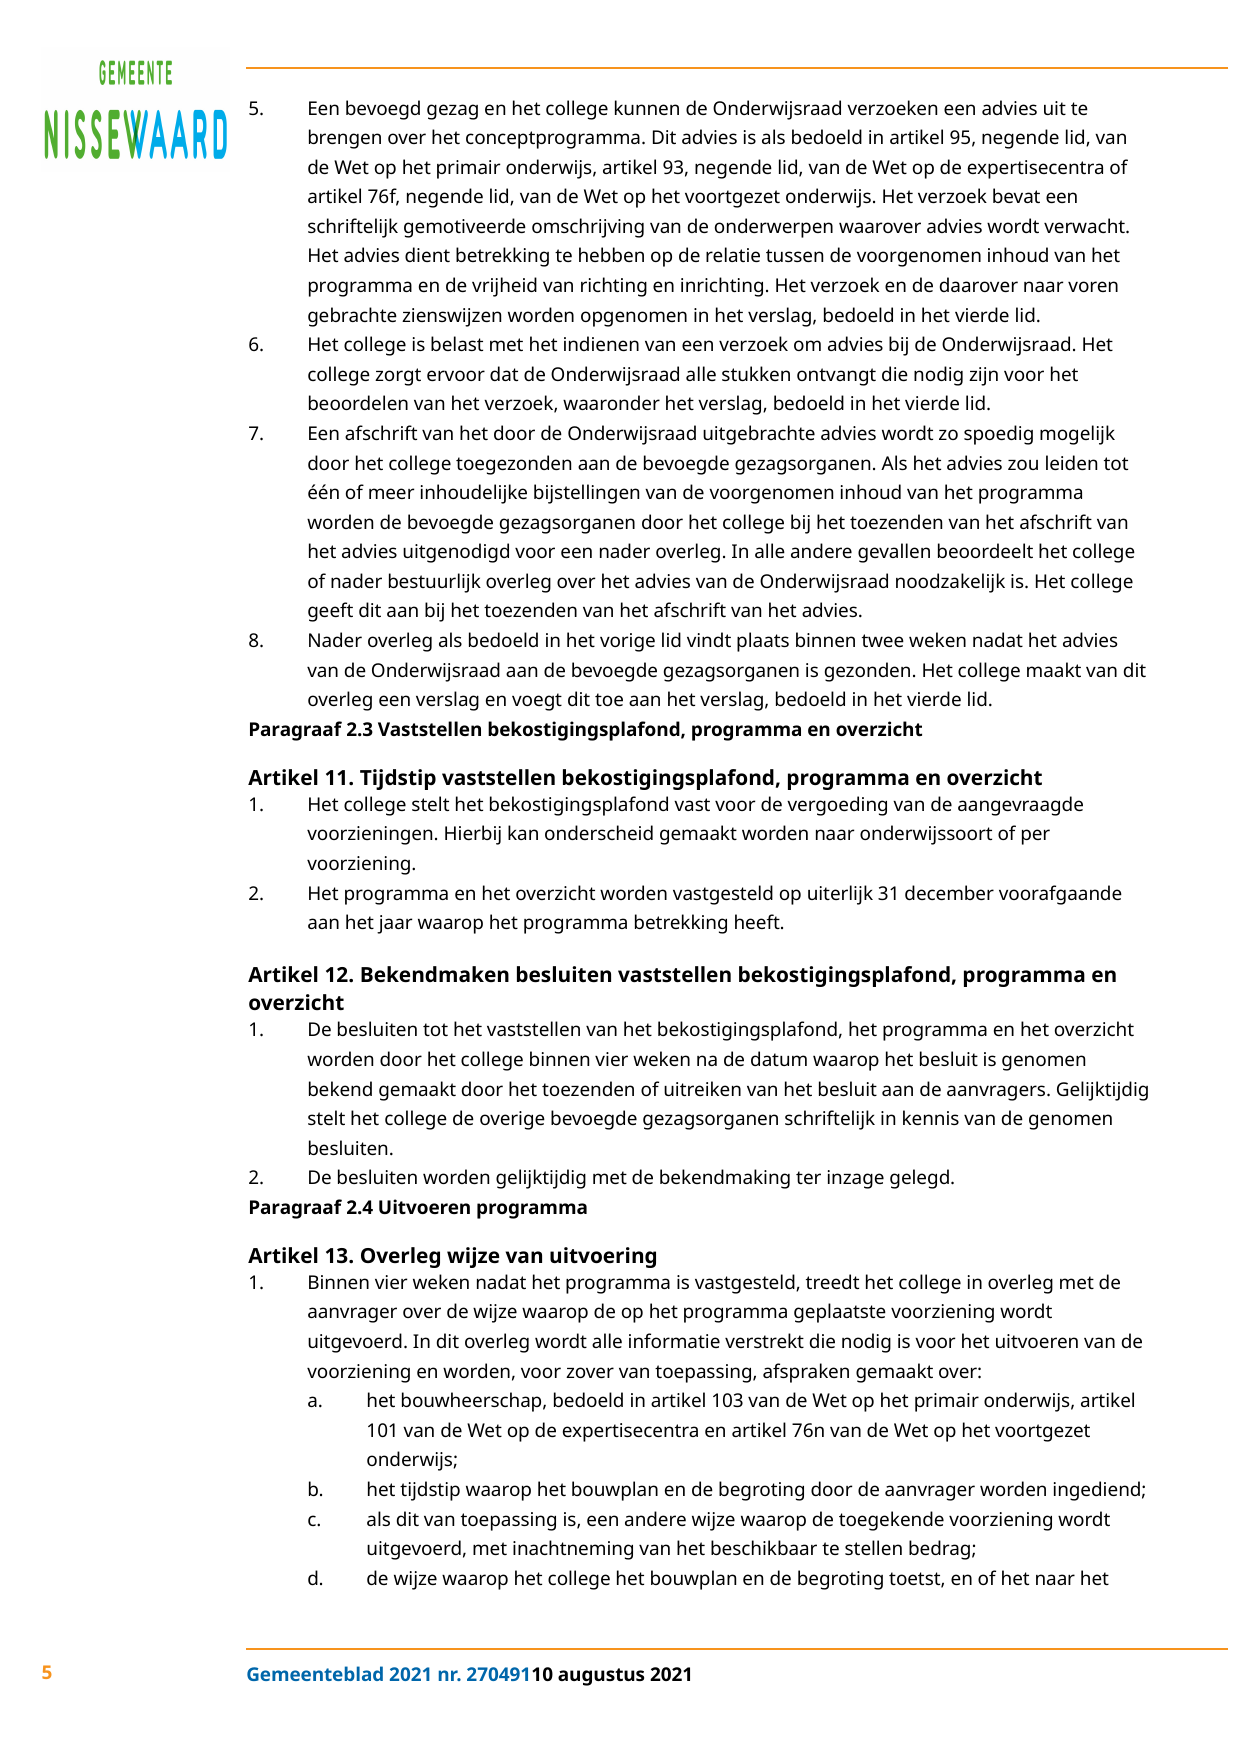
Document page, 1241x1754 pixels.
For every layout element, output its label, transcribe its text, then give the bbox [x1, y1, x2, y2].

list Het college is belast met het indienen van een verzoek om advies bij de Onderwijsraad. Het college zorgt ervoor dat de Onderwijsraad alle stukken ontvangt die nodig zijn voor het beoordelen van het verzoek, waaronder het verslag, bedoeld in het vierde lid. [248, 331, 1152, 416]
text Paragraaf 2.3 Vaststellen bekostigingsplafond, programma en overzicht [248, 716, 1152, 742]
text Artikel 12. Bekendmaken besluiten vaststellen bekostigingsplafond, programma en overzicht [248, 960, 1152, 1017]
list De besluiten worden gelijktijdig met de bekendmaking ter inzage gelegd. [248, 1164, 1152, 1190]
list Nader overleg als bedoeld in het vorige lid vindt plaats binnen twee weken nadat het advies van de Onderwijsraad aan de bevoegde gezagsorganen is gezonden. Het college maakt van dit overleg een verslag en voegt dit toe aan het verslag, bedoeld in het vierde lid. [248, 627, 1152, 712]
list Het programma en het overzicht worden vastgesteld op uiterlijk 31 december voorafgaande aan het jaar waarop het programma betrekking heeft. [248, 880, 1152, 935]
text Paragraaf 2.4 Uitvoeren programma [248, 1194, 1152, 1220]
list het bouwheerschap, bedoeld in artikel 103 van de Wet op het primair onderwijs, artikel 101 van de Wet op de expertisecentra en artikel 76n van de Wet op het voortgezet onderwijs; [307, 1387, 1152, 1472]
list de wijze waarop het college het bouwplan en de begroting toetst, en of het naar het [307, 1565, 1152, 1591]
list Een bevoegd gezag en het college kunnen de Onderwijsraad verzoeken een advies uit te brengen over het conceptprogramma. Dit advies is als bedoeld in artikel 95, negende lid, van de Wet op het primair onderwijs, artikel 93, negende lid, van de Wet op de expertisecentra of artikel 76f, negende lid, van de Wet op het voortgezet onderwijs. Het verzoek bevat een schriftelijk gemotiveerde omschrijving van de onderwerpen waarover advies wordt verwacht. Het advies dient betrekking te hebben op de relatie tussen de voorgenomen inhoud van het programma en de vrijheid van richting en inrichting. Het verzoek en de daarover naar voren gebrachte zienswijzen worden opgenomen in het verslag, bedoeld in het vierde lid. [248, 95, 1152, 328]
list het tijdstip waarop het bouwplan en de begroting door de aanvrager worden ingediend; [307, 1476, 1152, 1502]
list als dit van toepassing is, een andere wijze waarop de toegekende voorziening wordt uitgevoerd, met inachtneming van het beschikbaar te stellen bedrag; [307, 1506, 1152, 1561]
text Artikel 11. Tijdstip vaststellen bekostigingsplafond, programma en overzicht [248, 763, 1152, 791]
list Een afschrift van het door de Onderwijsraad uitgebrachte advies wordt zo spoedig mogelijk door het college toegezonden aan de bevoegde gezagsorganen. Als het advies zou leiden tot één of meer inhoudelijke bijstellingen van de voorgenomen inhoud van het programma worden de bevoegde gezagsorganen door het college bij het toezenden van het afschrift van het advies uitgenodigd voor een nader overleg. In alle andere gevallen beoordeelt het college of nader bestuurlijk overleg over het advies van de Onderwijsraad noodzakelijk is. Het college geeft dit aan bij het toezenden van het afschrift van het advies. [248, 420, 1152, 623]
text Artikel 13. Overleg wijze van uitvoering [248, 1241, 1152, 1269]
picture [41, 47, 231, 172]
list Het college stelt het bekostigingsplafond vast voor de vergoeding van de aangevraagde voorzieningen. Hierbij kan onderscheid gemaakt worden naar onderwijssoort of per voorziening. [248, 791, 1152, 876]
list Binnen vier weken nadat het programma is vastgesteld, treedt het college in overleg met de aanvrager over de wijze waarop de op het programma geplaatste voorziening wordt uitgevoerd. In dit overleg wordt alle informatie verstrekt die nodig is voor het uitvoeren van de voorziening en worden, voor zover van toepassing, afspraken gemaakt over: [248, 1269, 1152, 1384]
list De besluiten tot het vaststellen van het bekostigingsplafond, het programma en het overzicht worden door het college binnen vier weken na de datum waarop het besluit is genomen bekend gemaakt door het toezenden of uitreiken van het besluit aan de aanvragers. Gelijktijdig stelt het college de overige bevoegde gezagsorganen schriftelijk in kennis van de genomen besluiten. [248, 1017, 1152, 1161]
